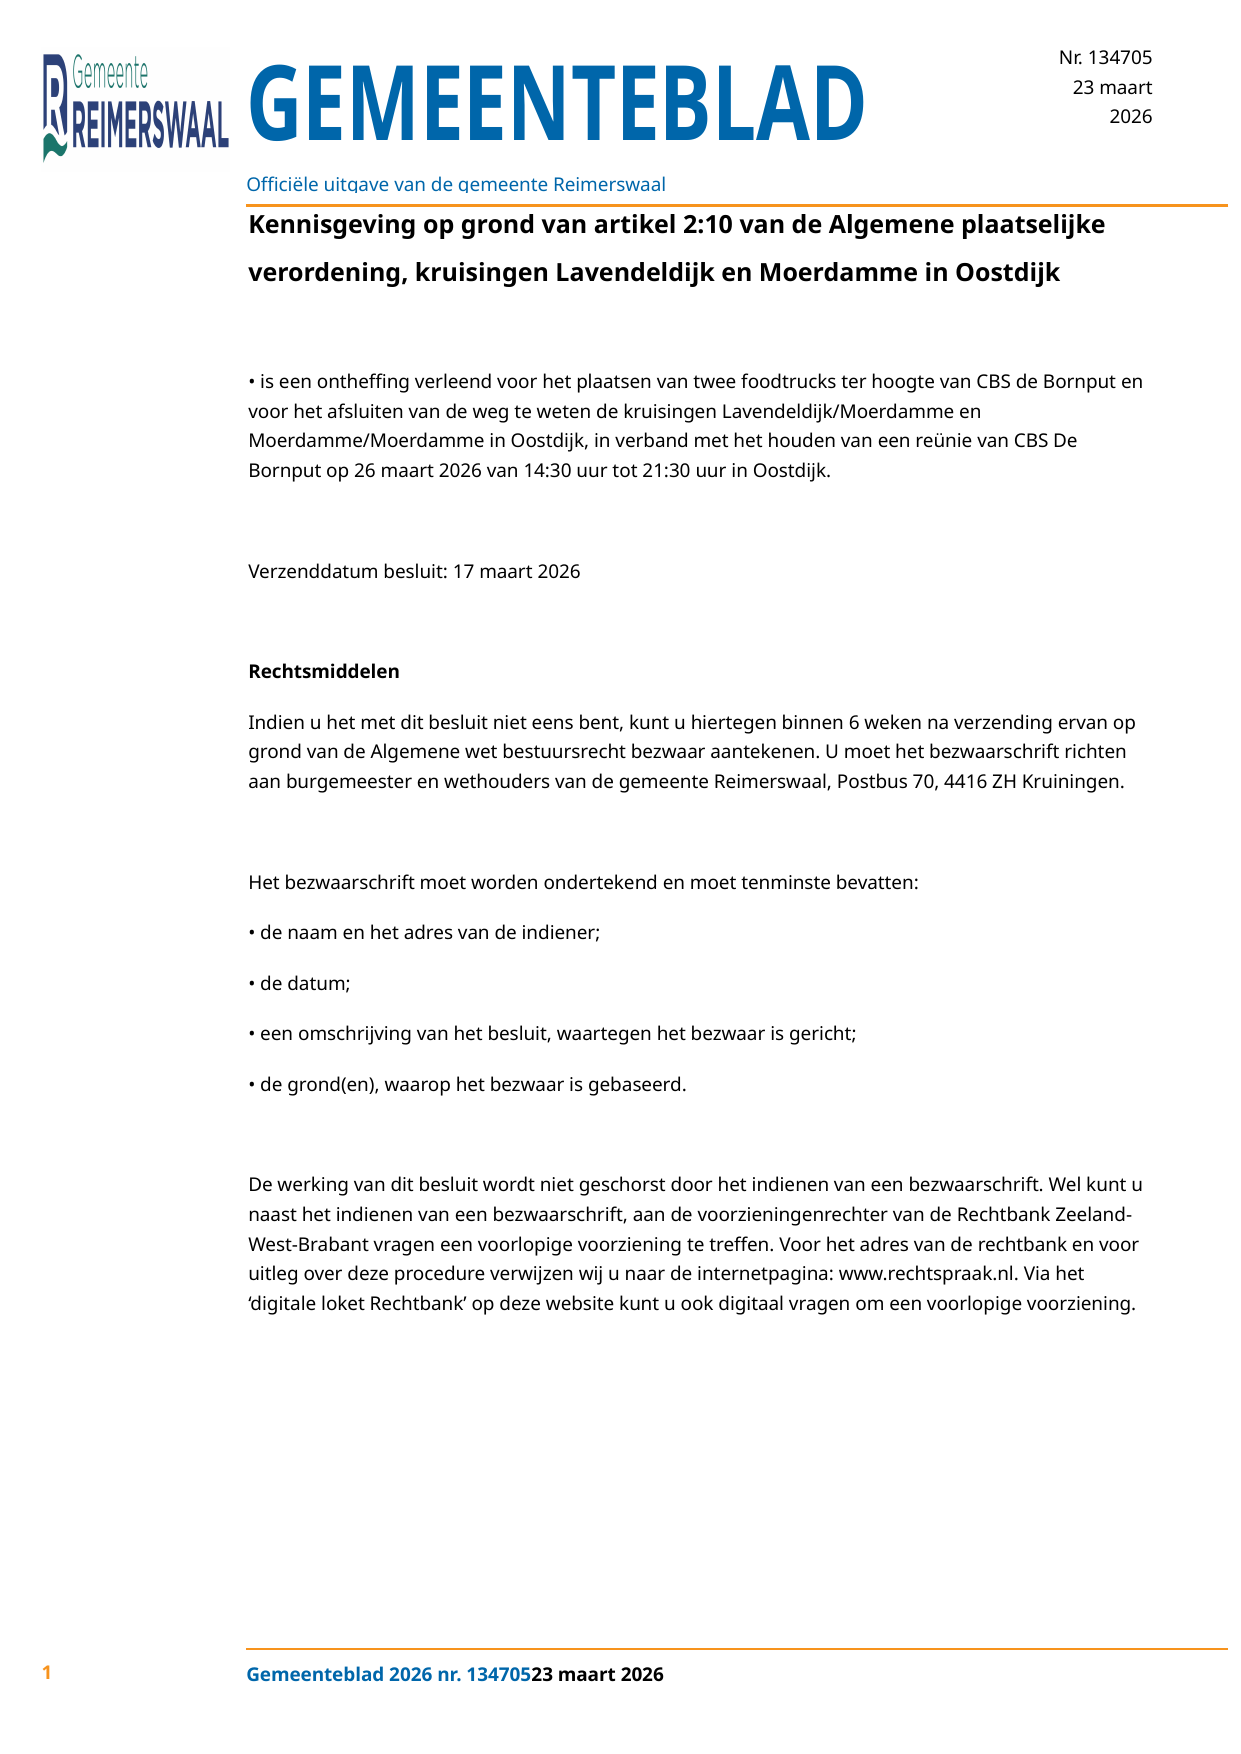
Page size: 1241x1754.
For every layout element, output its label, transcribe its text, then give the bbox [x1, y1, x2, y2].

text • is een ontheffing verleend voor het plaatsen van twee foodtrucks ter hoogte van CBS de Bornput en voor het afsluiten van de weg te weten de kruisingen Lavendeldijk/Moerdamme en Moerdamme/Moerdamme in Oostdijk, in verband met het houden van een reünie van CBS De Bornput op 26 maart 2026 van 14:30 uur tot 21:30 uur in Oostdijk. [248, 368, 1152, 483]
text • de naam en het adres van de indiener; [248, 919, 1152, 945]
text • een omschrijving van het besluit, waartegen het bezwaar is gericht; [248, 1020, 1152, 1046]
text Indien u het met dit besluit niet eens bent, kunt u hiertegen binnen 6 weken na verzending ervan op grond van de Algemene wet bestuursrecht bezwaar aantekenen. U moet het bezwaarschrift richten aan burgemeester en wethouders van de gemeente Reimerswaal, Postbus 70, 4416 ZH Kruiningen. [248, 709, 1152, 794]
text Rechtsmiddelen [248, 659, 1152, 684]
picture [41, 47, 231, 172]
text • de grond(en), waarop het bezwaar is gebaseerd. [248, 1071, 1152, 1097]
text Het bezwaarschrift moet worden ondertekend en moet tenminste bevatten: [248, 869, 1152, 895]
text Verzenddatum besluit: 17 maart 2026 [248, 558, 1152, 584]
text Kennisgeving op grond van artikel 2:10 van de Algemene plaatselijke verordening, kruisingen Lavendeldijk en Moerdamme in Oostdijk [248, 207, 1152, 288]
text • de datum; [248, 970, 1152, 996]
text De werking van dit besluit wordt niet geschorst door het indienen van een bezwaarschrift. Wel kunt u naast het indienen van een bezwaarschrift, aan de voorzieningenrechter van de Rechtbank Zeeland-West-Brabant vragen een voorlopige voorziening te treffen. Voor het adres van de rechtbank en voor uitleg over deze procedure verwijzen wij u naar de internetpagina: www.rechtspraak.nl. Via het ‘digitale loket Rechtbank’ op deze website kunt u ook digitaal vragen om een voorlopige voorziening. [248, 1172, 1152, 1316]
